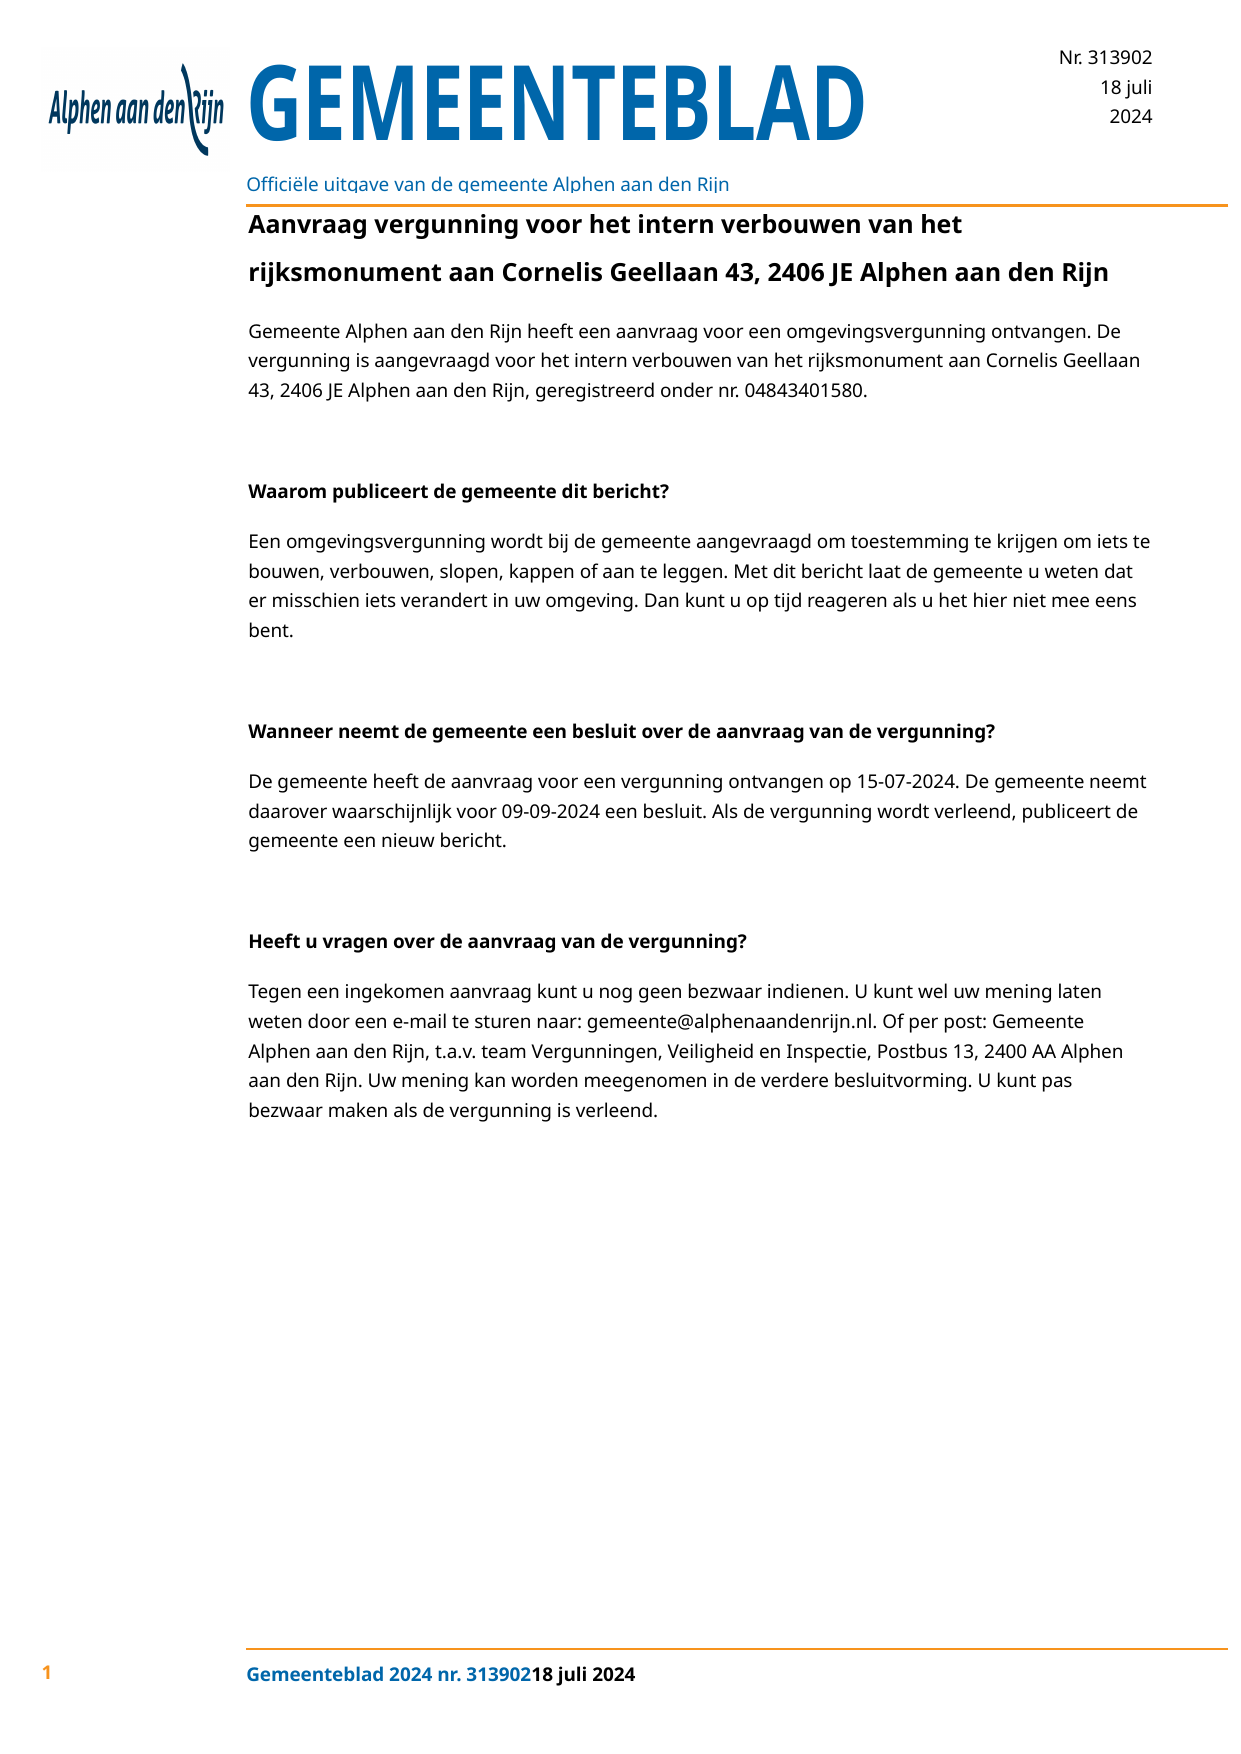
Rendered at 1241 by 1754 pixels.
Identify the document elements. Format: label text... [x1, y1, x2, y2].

text Aanvraag vergunning voor het intern verbouwen van het rijksmonument aan Cornelis Geellaan 43, 2406 JE Alphen aan den Rijn [248, 207, 1152, 288]
text Een omgevingsvergunning wordt bij de gemeente aangevraagd om toestemming te krijgen om iets te bouwen, verbouwen, slopen, kappen of aan te leggen. Met dit bericht laat de gemeente u weten dat er misschien iets verandert in uw omgeving. Dan kunt u op tijd reageren als u het hier niet mee eens bent. [248, 528, 1152, 643]
text Wanneer neemt de gemeente een besluit over de aanvraag van de vergunning? [248, 718, 1152, 744]
text De gemeente heeft de aanvraag voor een vergunning ontvangen op 15-07-2024. De gemeente neemt daarover waarschijnlijk voor 09-09-2024 een besluit. Als de vergunning wordt verleend, publiceert de gemeente een nieuw bericht. [248, 768, 1152, 853]
text Gemeente Alphen aan den Rijn heeft een aanvraag voor een omgevingsvergunning ontvangen. De vergunning is aangevraagd voor het intern verbouwen van het rijksmonument aan Cornelis Geellaan 43, 2406 JE Alphen aan den Rijn, geregistreerd onder nr. 04843401580. [248, 318, 1152, 403]
text Waarom publiceert de gemeente dit bericht? [248, 478, 1152, 504]
text Heeft u vragen over de aanvraag van de vergunning? [248, 928, 1152, 954]
text Tegen een ingekomen aanvraag kunt u nog geen bezwaar indienen. U kunt wel uw mening laten weten door een e-mail te sturen naar: gemeente@alphenaandenrijn.nl. Of per post: Gemeente Alphen aan den Rijn, t.a.v. team Vergunningen, Veiligheid en Inspectie, Postbus 13, 2400 AA Alphen aan den Rijn. Uw mening kan worden meegenomen in de verdere besluitvorming. U kunt pas bezwaar maken als de vergunning is verleend. [248, 979, 1152, 1123]
picture [41, 47, 231, 172]
